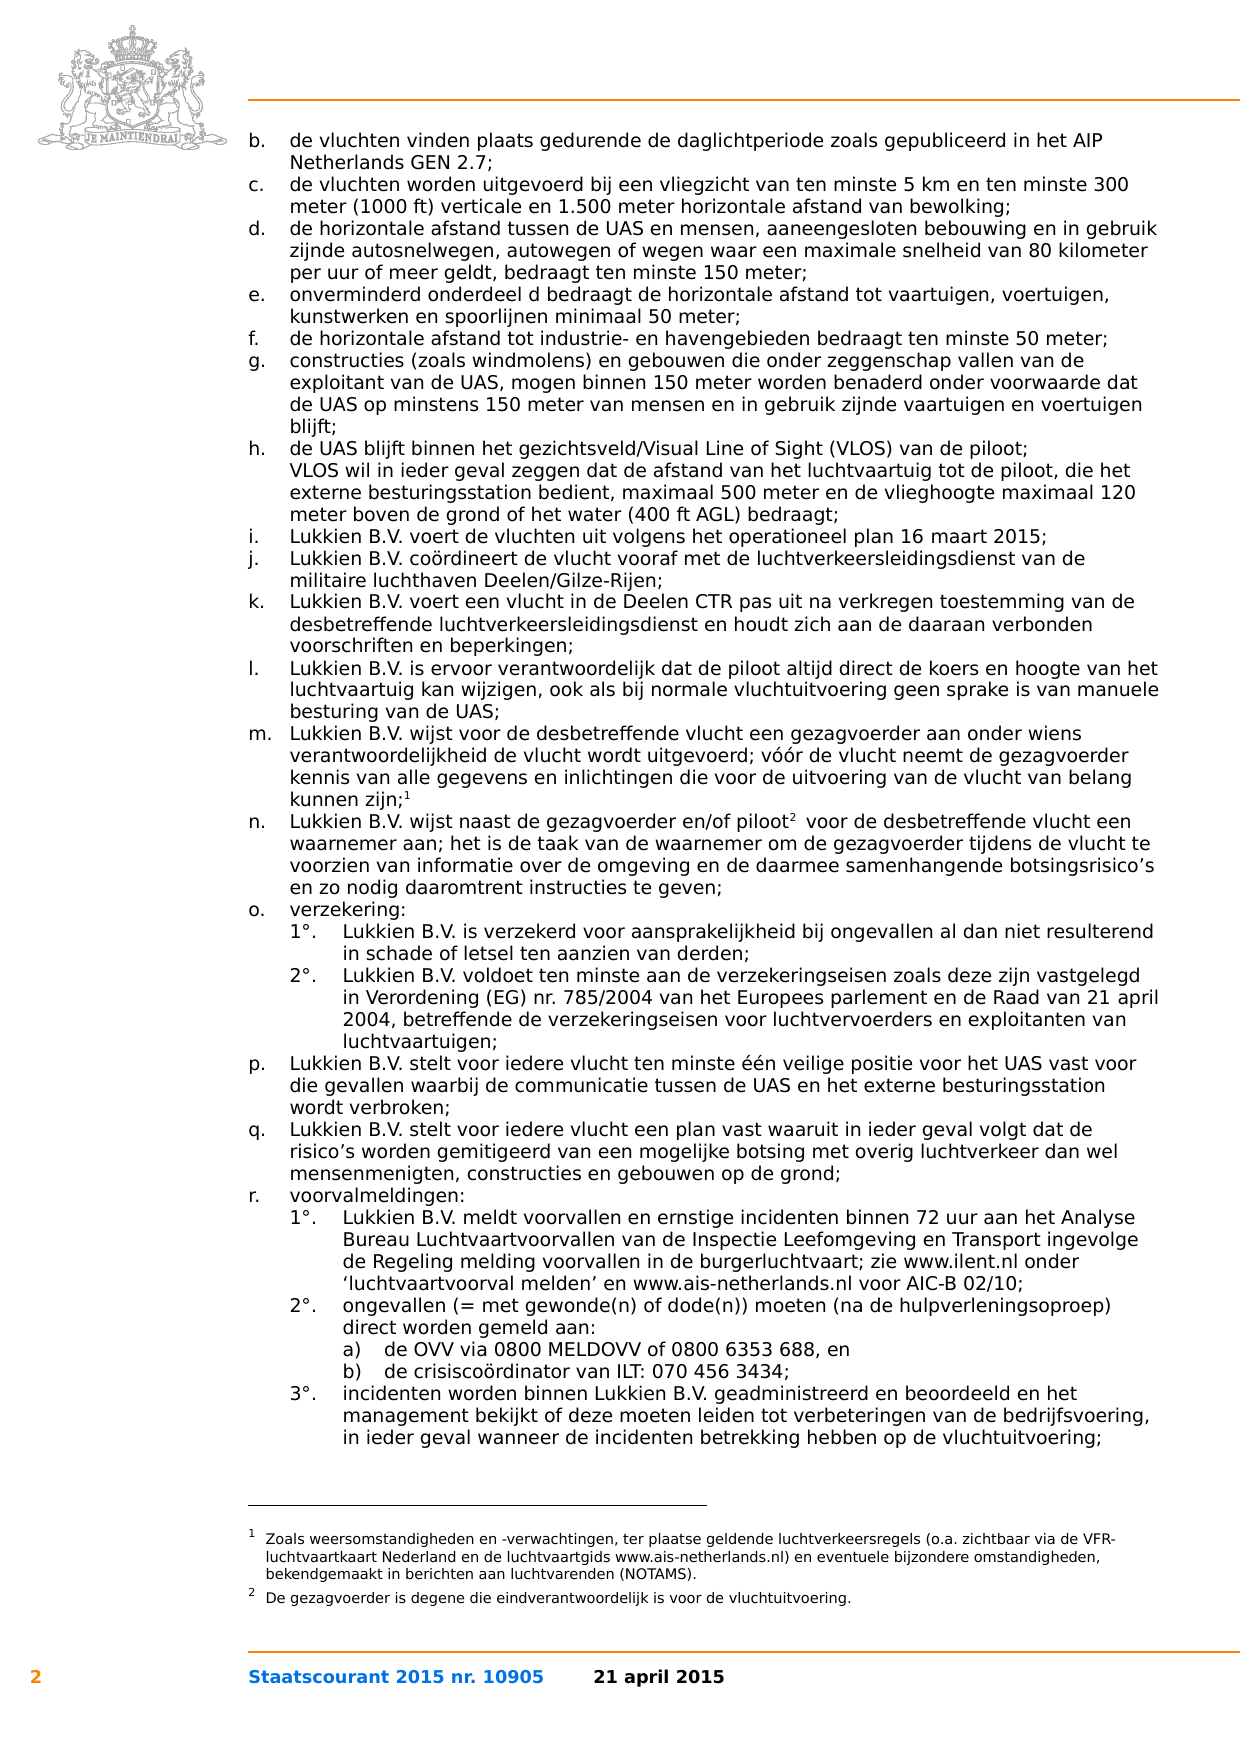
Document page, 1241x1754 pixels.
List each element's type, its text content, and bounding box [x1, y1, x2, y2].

text m. Lukkien B.V. wijst voor de desbetreffende vlucht een gezagvoerder aan onder wiens verantwoordelijkheid de vlucht wordt uitgevoerd; vóór de vlucht neemt de gezagvoerder kennis van alle gegevens en inlichtingen die voor de uitvoering van de vlucht van belang kunnen zijn; [248, 723, 1163, 811]
text 1°. Lukkien B.V. meldt voorvallen en ernstige incidenten binnen 72 uur aan het Analyse Bureau Luchtvaartvoorvallen van de Inspectie Leefomgeving en Transport ingevolge de Regeling melding voorvallen in de burgerluchtvaart; zie www.ilent.nl onder ‘luchtvaartvoorval melden’ en www.ais-netherlands.nl voor AIC-B 02/10; [289, 1207, 1163, 1295]
text f. de horizontale afstand tot industrie- en havengebieden bedraagt ten minste 50 meter; [248, 328, 1163, 350]
text VLOS wil in ieder geval zeggen dat de afstand van het luchtvaartuig tot de piloot, die het externe besturingsstation bedient, maximaal 500 meter en de vlieghoogte maximaal 120 meter boven de grond of het water (400 ft AGL) bedraagt; [289, 459, 1163, 526]
picture [38, 25, 227, 150]
text e. onverminderd onderdeel d bedraagt de horizontale afstand tot vaartuigen, voertuigen, kunstwerken en spoorlijnen minimaal 50 meter; [248, 284, 1163, 328]
text b) de crisiscoördinator van ILT: 070 456 3434; [342, 1361, 1163, 1383]
text l. Lukkien B.V. is ervoor verantwoordelijk dat de piloot altijd direct de koers en hoogte van het luchtvaartuig kan wijzigen, ook als bij normale vluchtuitvoering geen sprake is van manuele besturing van de UAS; [248, 657, 1163, 723]
text p. Lukkien B.V. stelt voor iedere vlucht ten minste één veilige positie voor het UAS vast voor die gevallen waarbij de communicatie tussen de UAS en het externe besturingsstation wordt verbroken; [248, 1053, 1163, 1119]
text 2°. Lukkien B.V. voldoet ten minste aan de verzekeringseisen zoals deze zijn vastgelegd in Verordening (EG) nr. 785/2004 van het Europees parlement en de Raad van 21 april 2004, betreffende de verzekeringseisen voor luchtvervoerders en exploitanten van luchtvaartuigen; [289, 965, 1163, 1053]
text j. Lukkien B.V. coördineert de vlucht vooraf met de luchtverkeersleidingsdienst van de militaire luchthaven Deelen/Gilze-Rijen; [248, 547, 1163, 591]
text h. de UAS blijft binnen het gezichtsveld/Visual Line of Sight (VLOS) van de piloot; [248, 438, 1163, 459]
text De gezagvoerder is degene die eindverantwoordelijk is voor de vluchtuitvoering. [248, 1586, 1163, 1608]
text r. voorvalmeldingen: [248, 1185, 1163, 1207]
text b. de vluchten vinden plaats gedurende de daglichtperiode zoals gepubliceerd in het AIP Netherlands GEN 2.7; [248, 130, 1163, 174]
text n. Lukkien B.V. wijst naast de gezagvoerder en/of piloot voor de desbetreffende vlucht een waarnemer aan; het is de taak van de waarnemer om de gezagvoerder tijdens de vlucht te voorzien van informatie over de omgeving en de daarmee samenhangende botsingsrisico’s en zo nodig daaromtrent instructies te geven; [248, 811, 1163, 899]
text c. de vluchten worden uitgevoerd bij een vliegzicht van ten minste 5 km en ten minste 300 meter (1000 ft) verticale en 1.500 meter horizontale afstand van bewolking; [248, 174, 1163, 218]
text o. verzekering: [248, 899, 1163, 921]
text i. Lukkien B.V. voert de vluchten uit volgens het operationeel plan 16 maart 2015; [248, 526, 1163, 547]
text d. de horizontale afstand tussen de UAS en mensen, aaneengesloten bebouwing en in gebruik zijnde autosnelwegen, autowegen of wegen waar een maximale snelheid van 80 kilometer per uur of meer geldt, bedraagt ten minste 150 meter; [248, 218, 1163, 284]
text Zoals weersomstandigheden en -verwachtingen, ter plaatse geldende luchtverkeersregels (o.a. zichtbaar via de VFR-luchtvaartkaart Nederland en de luchtvaartgids www.ais-netherlands.nl) en eventuele bijzondere omstandigheden, bekendgemaakt in berichten aan luchtvarenden (NOTAMS). [248, 1527, 1163, 1583]
text k. Lukkien B.V. voert een vlucht in de Deelen CTR pas uit na verkregen toestemming van de desbetreffende luchtverkeersleidingsdienst en houdt zich aan de daaraan verbonden voorschriften en beperkingen; [248, 591, 1163, 657]
text 3°. incidenten worden binnen Lukkien B.V. geadministreerd en beoordeeld en het management bekijkt of deze moeten leiden tot verbeteringen van de bedrijfsvoering, in ieder geval wanneer de incidenten betrekking hebben op de vluchtuitvoering; [289, 1383, 1163, 1449]
text 1°. Lukkien B.V. is verzekerd voor aansprakelijkheid bij ongevallen al dan niet resulterend in schade of letsel ten aanzien van derden; [289, 921, 1163, 965]
text a) de OVV via 0800 MELDOVV of 0800 6353 688, en [342, 1339, 1163, 1361]
text g. constructies (zoals windmolens) en gebouwen die onder zeggenschap vallen van de exploitant van de UAS, mogen binnen 150 meter worden benaderd onder voorwaarde dat de UAS op minstens 150 meter van mensen en in gebruik zijnde vaartuigen en voertuigen blijft; [248, 350, 1163, 438]
text q. Lukkien B.V. stelt voor iedere vlucht een plan vast waaruit in ieder geval volgt dat de risico’s worden gemitigeerd van een mogelijke botsing met overig luchtverkeer dan wel mensenmenigten, constructies en gebouwen op de grond; [248, 1119, 1163, 1185]
text 2°. ongevallen (= met gewonde(n) of dode(n)) moeten (na de hulpverleningsoproep) direct worden gemeld aan: [289, 1295, 1163, 1339]
